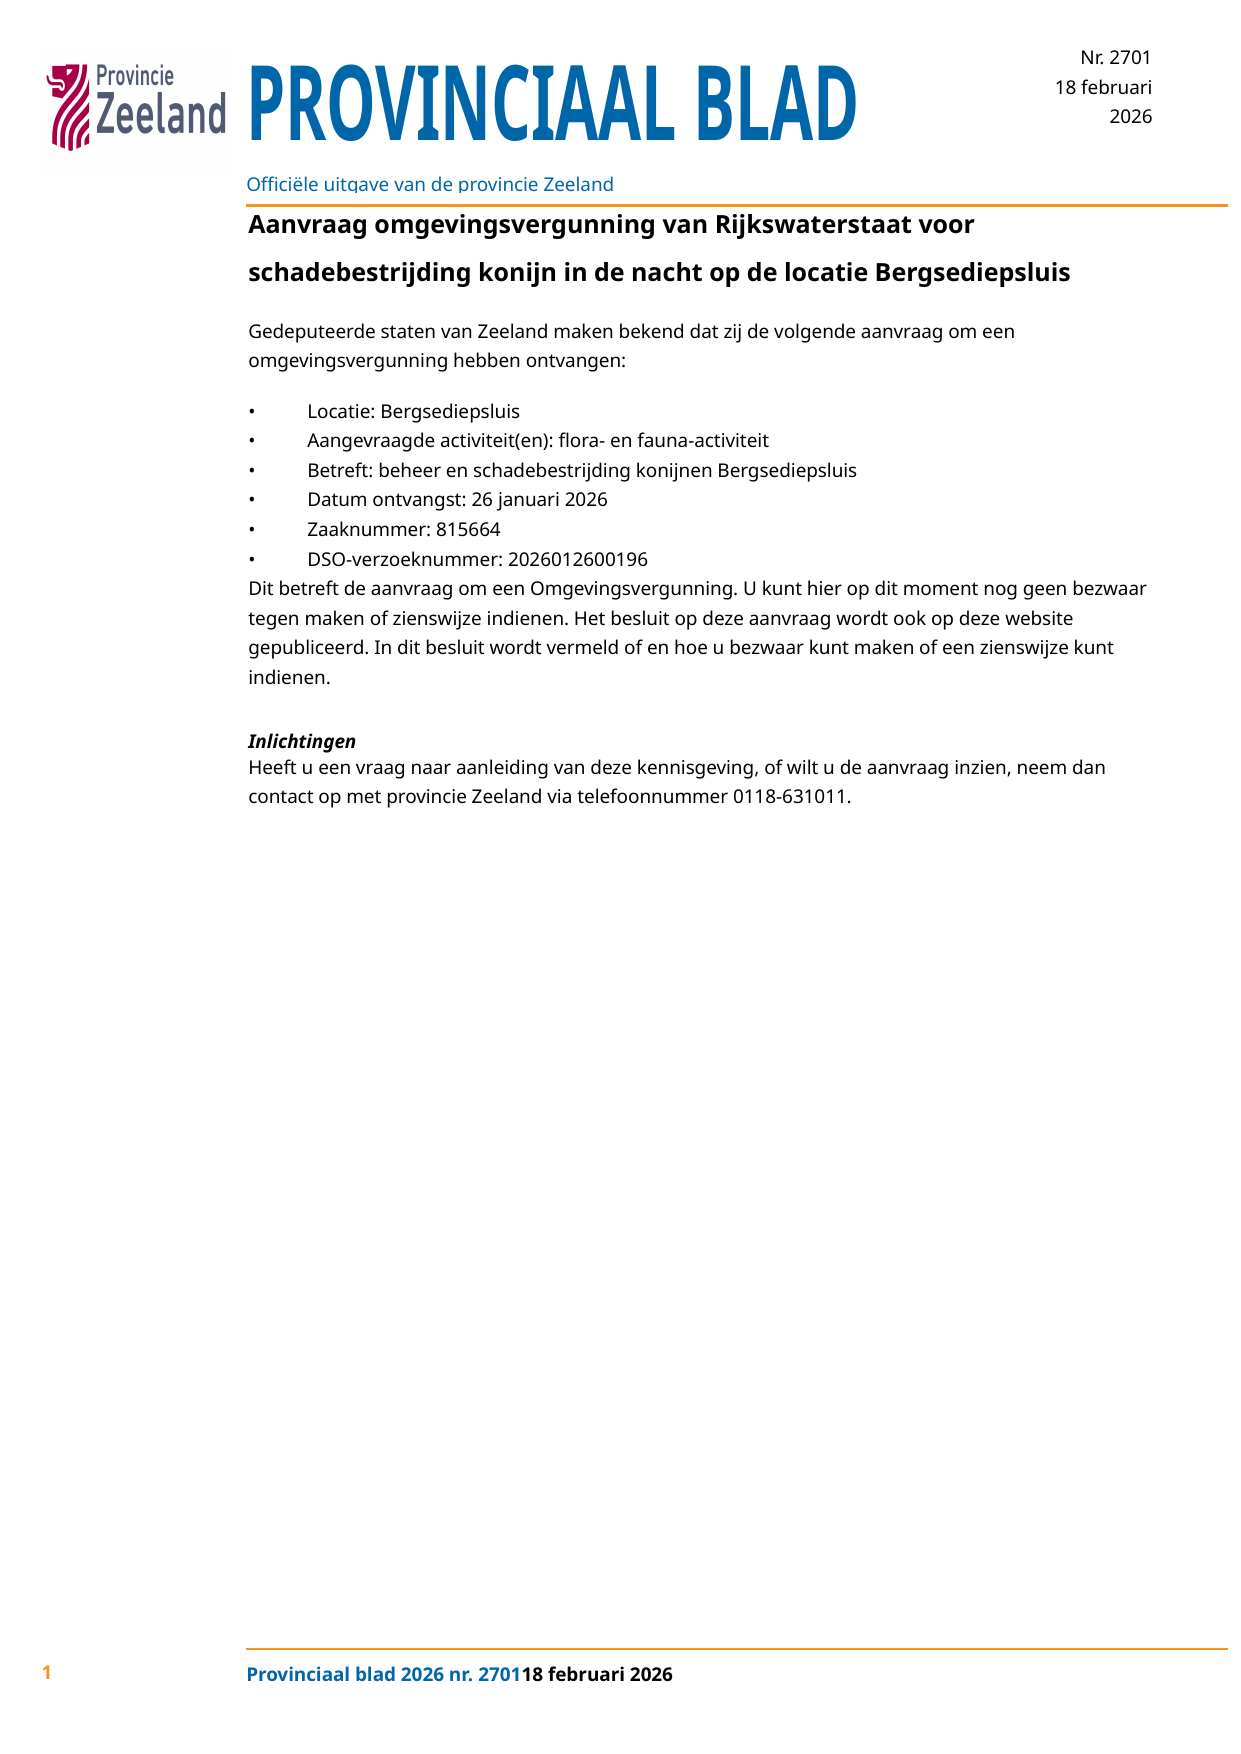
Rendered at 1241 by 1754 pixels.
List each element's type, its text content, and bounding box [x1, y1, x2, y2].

text Heeft u een vraag naar aanleiding van deze kennisgeving, of wilt u de aanvraag inzien, neem dan contact op met provincie Zeeland via telefoonnummer 0118-631011. [248, 754, 1152, 809]
text Aanvraag omgevingsvergunning van Rijkswaterstaat voor schadebestrijding konijn in de nacht op de locatie Bergsediepsluis [248, 207, 1152, 288]
picture [41, 47, 231, 172]
list Datum ontvangst: 26 januari 2026 [248, 487, 1152, 512]
text Inlichtingen [248, 728, 1152, 754]
list DSO-verzoeknummer: 2026012600196 [248, 546, 1152, 572]
text Dit betreft de aanvraag om een Omgevingsvergunning. U kunt hier op dit moment nog geen bezwaar tegen maken of zienswijze indienen. Het besluit op deze aanvraag wordt ook op deze website gepubliceerd. In dit besluit wordt vermeld of en hoe u bezwaar kunt maken of een zienswijze kunt indienen. [248, 575, 1152, 690]
list Zaaknummer: 815664 [248, 516, 1152, 542]
text Gedeputeerde staten van Zeeland maken bekend dat zij de volgende aanvraag om een omgevingsvergunning hebben ontvangen: [248, 318, 1152, 373]
list Betreft: beheer en schadebestrijding konijnen Bergsediepsluis [248, 457, 1152, 483]
list Aangevraagde activiteit(en): flora- en fauna-activiteit [248, 427, 1152, 453]
list Locatie: Bergsediepsluis [248, 398, 1152, 424]
